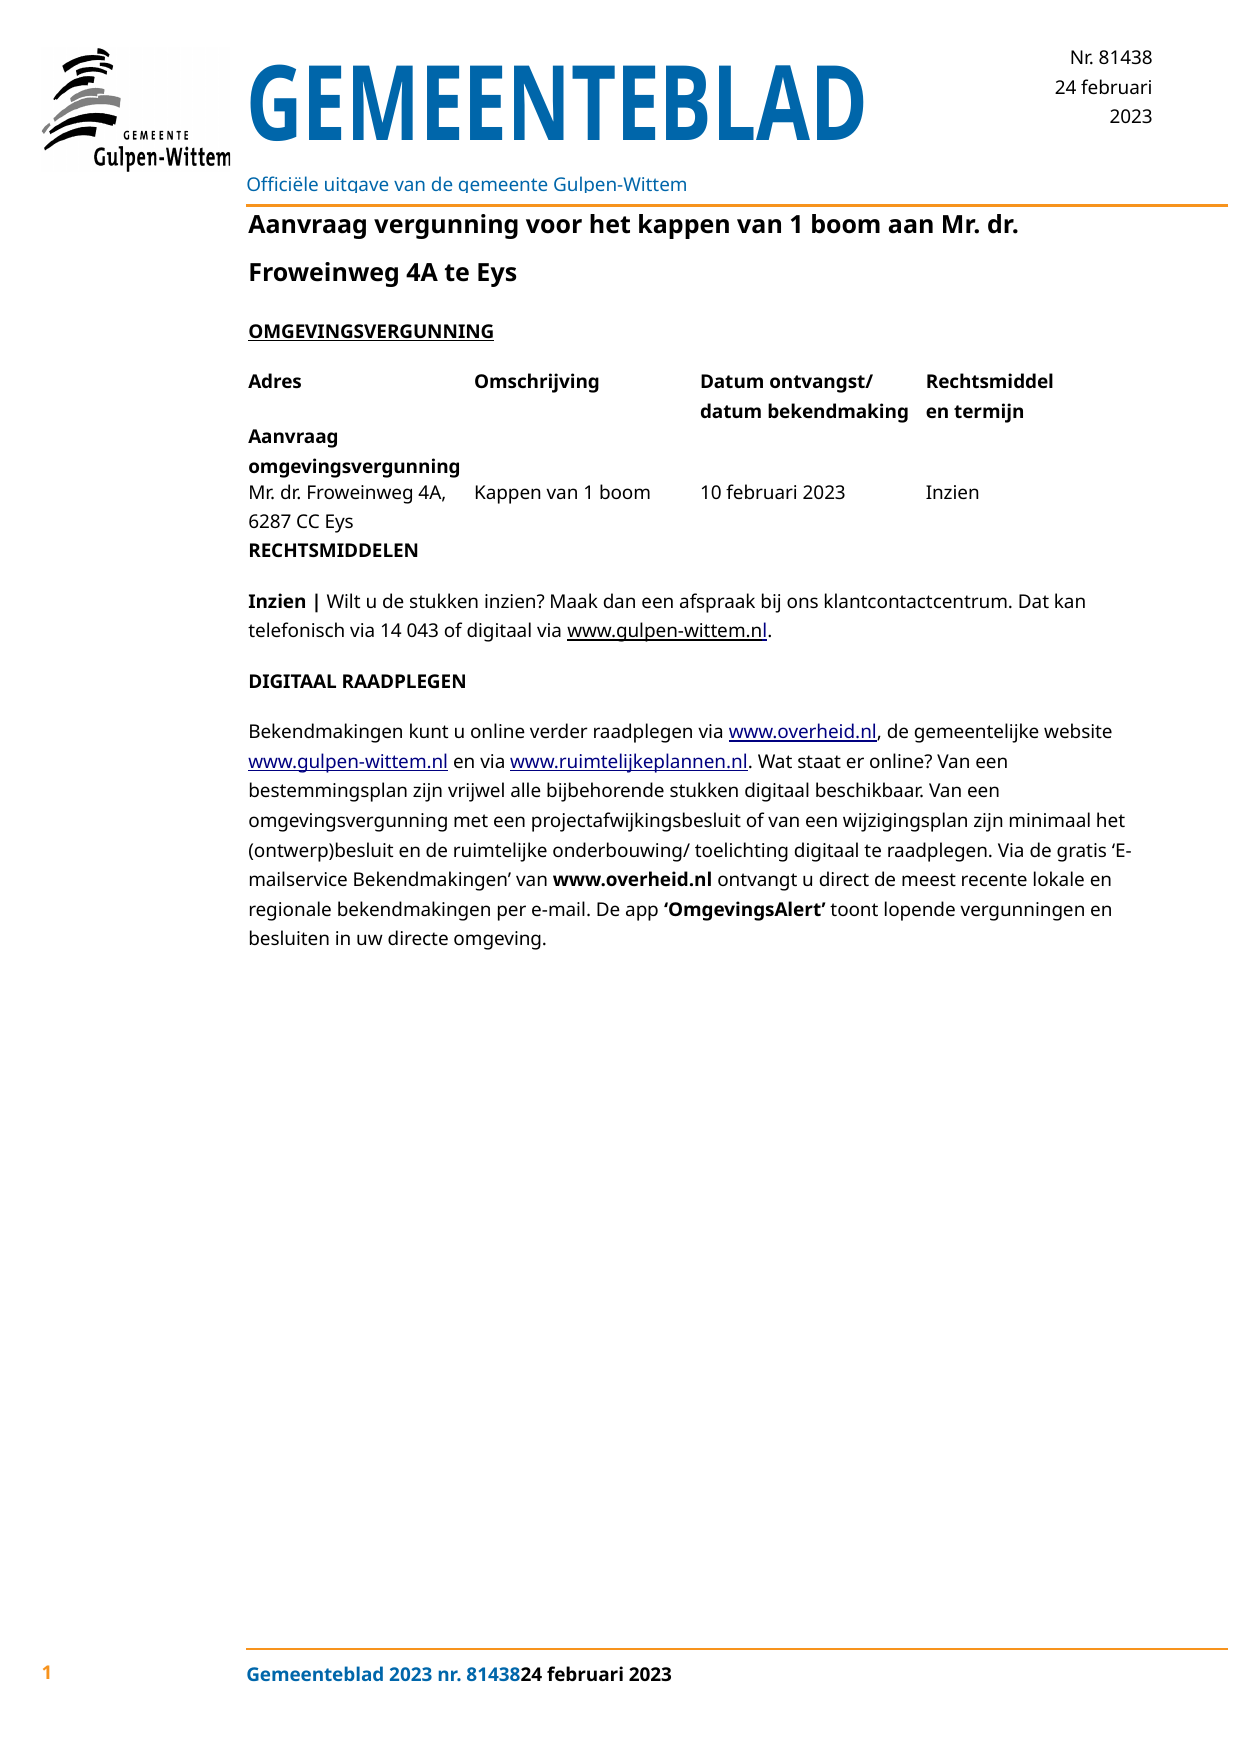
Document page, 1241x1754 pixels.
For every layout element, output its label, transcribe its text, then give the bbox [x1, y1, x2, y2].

table_header Adres [248, 369, 474, 424]
table_cell [474, 424, 700, 479]
table_cell Mr. dr. Froweinweg 4A, 6287 CC Eys [248, 479, 474, 534]
table_cell Kappen van 1 boom [474, 479, 700, 534]
table_header Rechtsmiddel en termijn [926, 369, 1152, 424]
table_header Omschrijving [474, 369, 700, 424]
table_header Datum ontvangst/ datum bekendmaking [700, 369, 926, 424]
table_cell [926, 424, 1152, 479]
picture [41, 47, 231, 172]
text RECHTSMIDDELEN [248, 538, 1152, 563]
table_cell 10 februari 2023 [700, 479, 926, 534]
text Aanvraag vergunning voor het kappen van 1 boom aan Mr. dr. Froweinweg 4A te Eys [248, 207, 1152, 288]
text Bekendmakingen kunt u online verder raadplegen via www.overheid.nl, de gemeentelijke website www.gulpen-wittem.nl en via www.ruimtelijkeplannen.nl. Wat staat er online? Van een bestemmingsplan zijn vrijwel alle bijbehorende stukken digitaal beschikbaar. Van een omgevingsvergunning met een projectafwijkingsbesluit of van een wijzigingsplan zijn minimaal het (ontwerp)besluit en de ruimtelijke onderbouwing/ toelichting digitaal te raadplegen. Via de gratis ‘E-mailservice Bekendmakingen’ van www.overheid.nl ontvangt u direct de meest recente lokale en regionale bekendmakingen per e-mail. De app ‘OmgevingsAlert’ toont lopende vergunningen en besluiten in uw directe omgeving. [248, 718, 1152, 951]
text DIGITAAL RAADPLEGEN [248, 668, 1152, 694]
table_cell Aanvraag omgevingsvergunning [248, 424, 474, 479]
table_cell Inzien [926, 479, 1152, 534]
table_cell [700, 424, 926, 479]
text OMGEVINGSVERGUNNING [248, 318, 1152, 344]
text Inzien | Wilt u de stukken inzien? Maak dan een afspraak bij ons klantcontactcentrum. Dat kan telefonisch via 14 043 of digitaal via www.gulpen-wittem.nl. [248, 588, 1152, 643]
